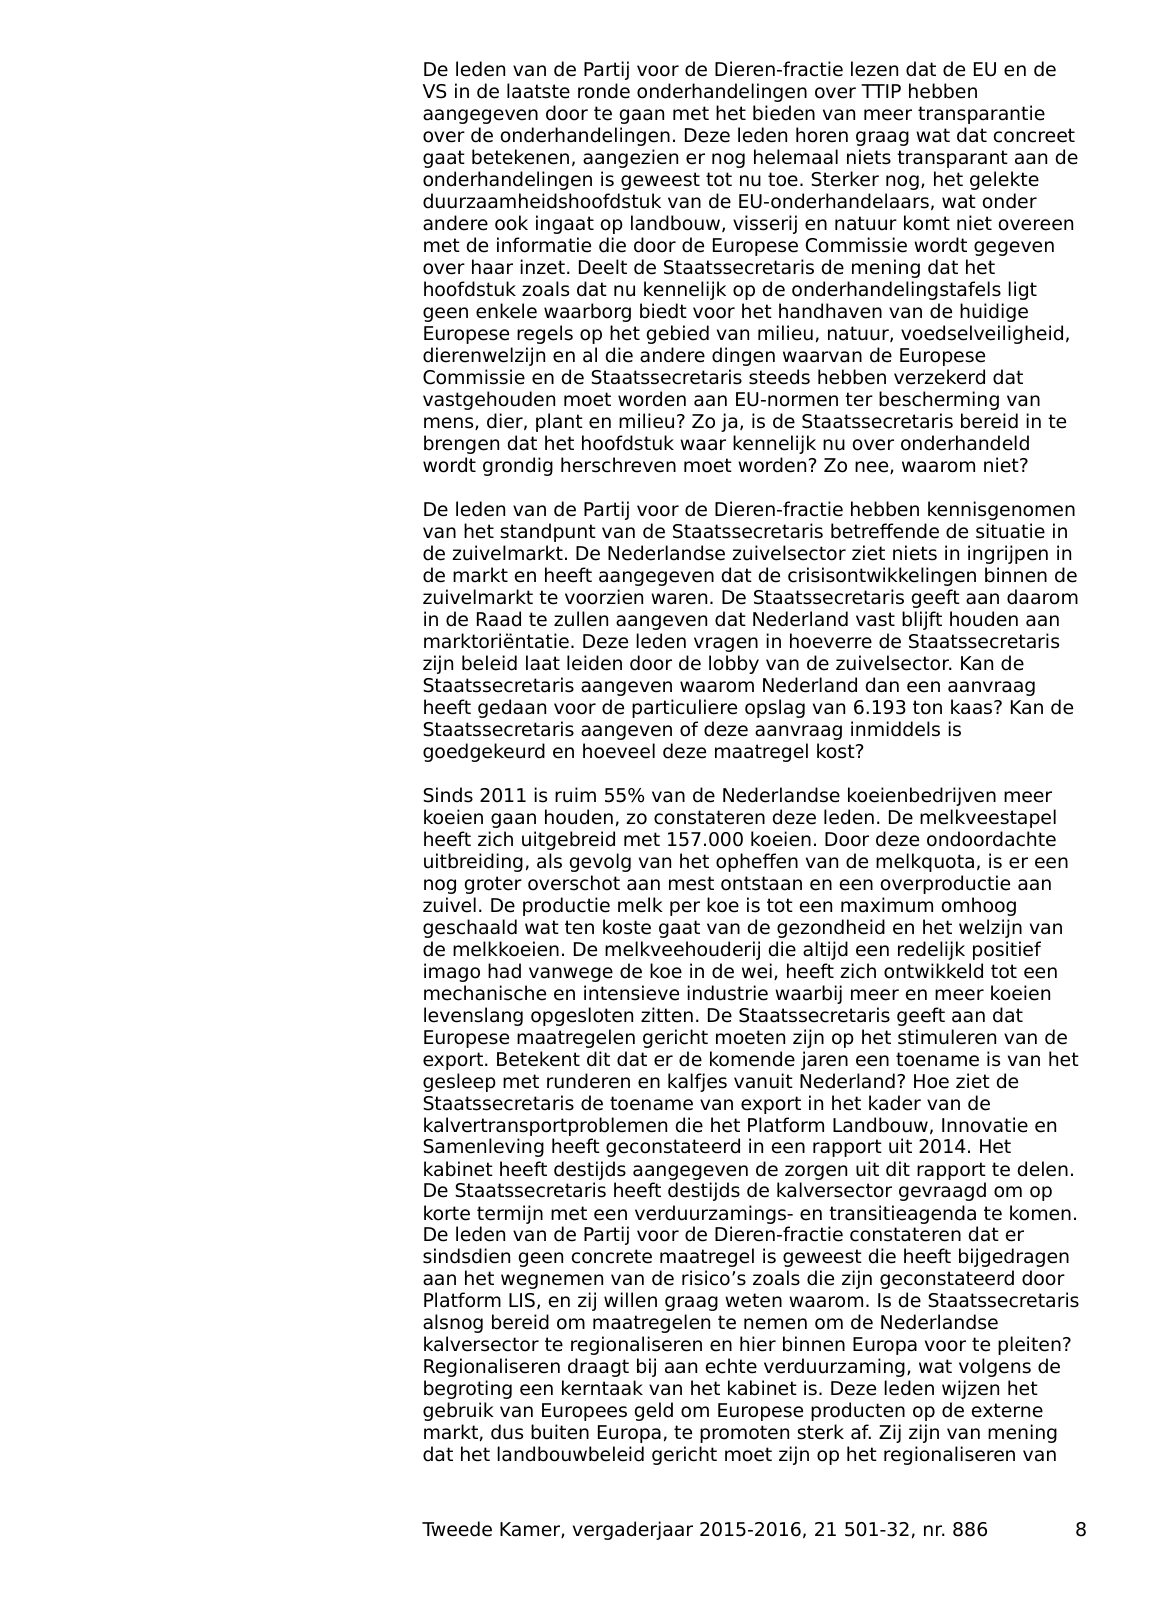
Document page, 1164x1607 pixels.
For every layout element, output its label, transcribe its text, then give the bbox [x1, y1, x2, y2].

text De leden van de Partij voor de Dieren-fractie hebben kennisgenomen van het standpunt van de Staatssecretaris betreffende de situatie in de zuivelmarkt. De Nederlandse zuivelsector ziet niets in ingrijpen in de markt en heeft aangegeven dat de crisisontwikkelingen binnen de zuivelmarkt te voorzien waren. De Staatssecretaris geeft aan daarom in de Raad te zullen aangeven dat Nederland vast blijft houden aan marktoriëntatie. Deze leden vragen in hoeverre de Staatssecretaris zijn beleid laat leiden door de lobby van de zuivelsector. Kan de Staatssecretaris aangeven waarom Nederland dan een aanvraag heeft gedaan voor de particuliere opslag van 6.193 ton kaas? Kan de Staatssecretaris aangeven of deze aanvraag inmiddels is goedgekeurd en hoeveel deze maatregel kost? [422, 499, 1087, 763]
text Sinds 2011 is ruim 55% van de Nederlandse koeienbedrijven meer koeien gaan houden, zo constateren deze leden. De melkveestapel heeft zich uitgebreid met 157.000 koeien. Door deze ondoordachte uitbreiding, als gevolg van het opheffen van de melkquota, is er een nog groter overschot aan mest ontstaan en een overproductie aan zuivel. De productie melk per koe is tot een maximum omhoog geschaald wat ten koste gaat van de gezondheid en het welzijn van de melkkoeien. De melkveehouderij die altijd een redelijk positief imago had vanwege de koe in de wei, heeft zich ontwikkeld tot een mechanische en intensieve industrie waarbij meer en meer koeien levenslang opgesloten zitten. De Staatssecretaris geeft aan dat Europese maatregelen gericht moeten zijn op het stimuleren van de export. Betekent dit dat er de komende jaren een toename is van het gesleep met runderen en kalfjes vanuit Nederland? Hoe ziet de Staatssecretaris de toename van export in het kader van de kalvertransportproblemen die het Platform Landbouw, Innovatie en Samenleving heeft geconstateerd in een rapport uit 2014. Het kabinet heeft destijds aangegeven de zorgen uit dit rapport te delen. De Staatssecretaris heeft destijds de kalversector gevraagd om op korte termijn met een verduurzamings- en transitieagenda te komen. De leden van de Partij voor de Dieren-fractie constateren dat er sindsdien geen concrete maatregel is geweest die heeft bijgedragen aan het wegnemen van de risico’s zoals die zijn geconstateerd door Platform LIS, en zij willen graag weten waarom. Is de Staatssecretaris alsnog bereid om maatregelen te nemen om de Nederlandse kalversector te regionaliseren en hier binnen Europa voor te pleiten? Regionaliseren draagt bij aan echte verduurzaming, wat volgens de begroting een kerntaak van het kabinet is. Deze leden wijzen het gebruik van Europees geld om Europese producten op de externe markt, dus buiten Europa, te promoten sterk af. Zij zijn van mening dat het landbouwbeleid gericht moet zijn op het regionaliseren van [422, 785, 1087, 1466]
text De leden van de Partij voor de Dieren-fractie lezen dat de EU en de VS in de laatste ronde onderhandelingen over TTIP hebben aangegeven door te gaan met het bieden van meer transparantie over de onderhandelingen. Deze leden horen graag wat dat concreet gaat betekenen, aangezien er nog helemaal niets transparant aan de onderhandelingen is geweest tot nu toe. Sterker nog, het gelekte duurzaamheidshoofdstuk van de EU-onderhandelaars, wat onder andere ook ingaat op landbouw, visserij en natuur komt niet overeen met de informatie die door de Europese Commissie wordt gegeven over haar inzet. Deelt de Staatssecretaris de mening dat het hoofdstuk zoals dat nu kennelijk op de onderhandelingstafels ligt geen enkele waarborg biedt voor het handhaven van de huidige Europese regels op het gebied van milieu, natuur, voedselveiligheid, dierenwelzijn en al die andere dingen waarvan de Europese Commissie en de Staatssecretaris steeds hebben verzekerd dat vastgehouden moet worden aan EU-normen ter bescherming van mens, dier, plant en milieu? Zo ja, is de Staatssecretaris bereid in te brengen dat het hoofdstuk waar kennelijk nu over onderhandeld wordt grondig herschreven moet worden? Zo nee, waarom niet? [422, 59, 1087, 477]
